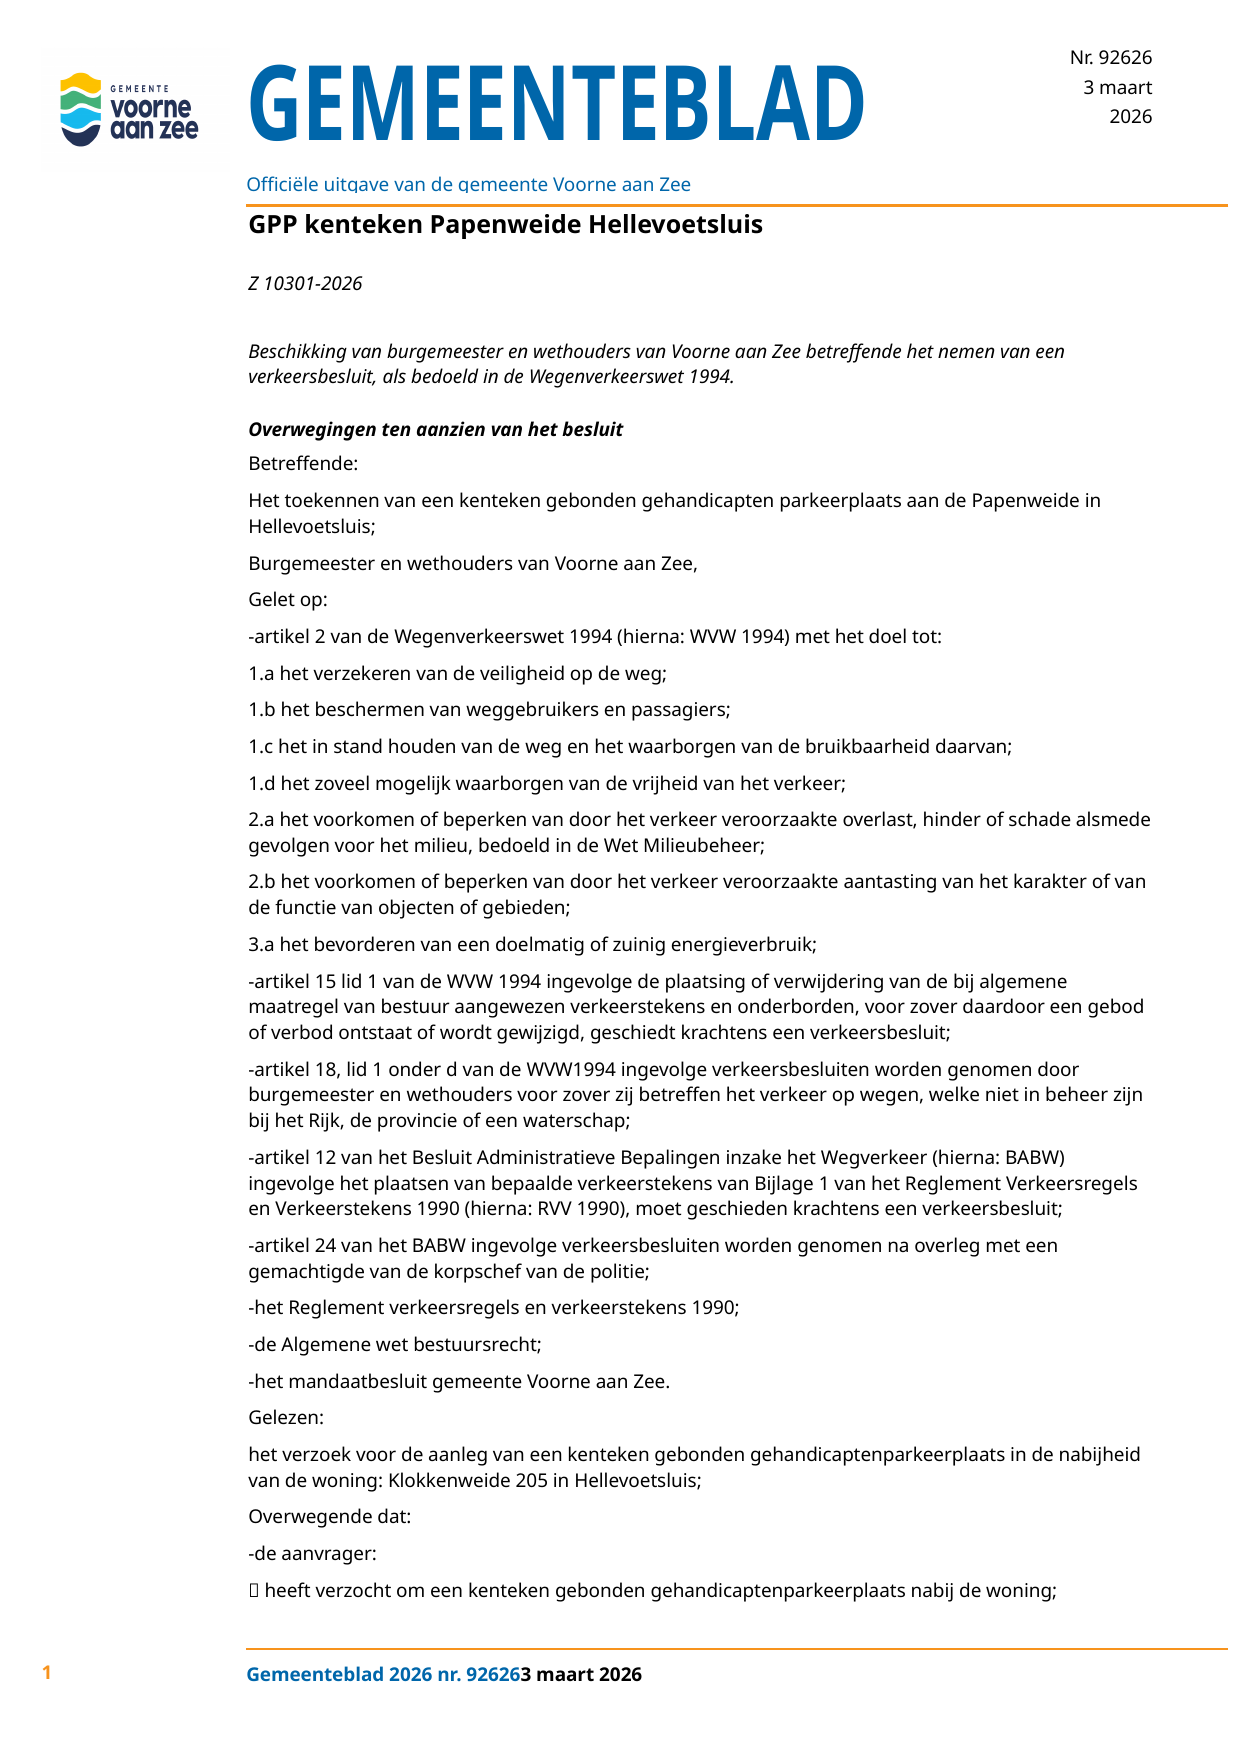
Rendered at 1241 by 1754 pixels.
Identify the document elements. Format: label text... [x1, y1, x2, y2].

text 2.a het voorkomen of beperken van door het verkeer veroorzaakte overlast, hinder of schade alsmede gevolgen voor het milieu, bedoeld in de Wet Milieubeheer; [248, 806, 1152, 858]
text GPP kenteken Papenweide Hellevoetsluis [248, 207, 1152, 241]
text -het Reglement verkeersregels en verkeerstekens 1990; [248, 1294, 1152, 1320]
text Gelet op: [248, 586, 1152, 612]
text Het toekennen van een kenteken gebonden gehandicapten parkeerplaats aan de Papenweide in Hellevoetsluis; [248, 487, 1152, 539]
text Beschikking van burgemeester en wethouders van Voorne aan Zee betreffende het nemen van een verkeersbesluit, als bedoeld in de Wegenverkeerswet 1994. [248, 338, 1152, 389]
text Overwegende dat: [248, 1504, 1152, 1529]
text -de Algemene wet bestuursrecht; [248, 1331, 1152, 1357]
text 1.b het beschermen van weggebruikers en passagiers; [248, 696, 1152, 722]
text -de aanvrager: [248, 1540, 1152, 1566]
text Betreffende: [248, 451, 1152, 476]
text Overwegingen ten aanzien van het besluit [248, 417, 1152, 442]
text 2.b het voorkomen of beperken van door het verkeer veroorzaakte aantasting van het karakter of van de functie van objecten of gebieden; [248, 869, 1152, 920]
picture [41, 47, 231, 172]
text Burgemeester en wethouders van Voorne aan Zee, [248, 550, 1152, 575]
text -artikel 12 van het Besluit Administratieve Bepalingen inzake het Wegverkeer (hierna: BABW) ingevolge het plaatsen van bepaalde verkeerstekens van Bijlage 1 van het Reglement Verkeersregels en Verkeerstekens 1990 (hierna: RVV 1990), moet geschieden krachtens een verkeersbesluit; [248, 1144, 1152, 1221]
text Z 10301-2026 [248, 270, 1152, 296]
text 3.a het bevorderen van een doelmatig of zuinig energieverbruik; [248, 931, 1152, 957]
text -artikel 15 lid 1 van de WVW 1994 ingevolge de plaatsing of verwijdering van de bij algemene maatregel van bestuur aangewezen verkeerstekens en onderborden, voor zover daardoor een gebod of verbod ontstaat of wordt gewijzigd, geschiedt krachtens een verkeersbesluit; [248, 968, 1152, 1045]
text 1.a het verzekeren van de veiligheid op de weg; [248, 660, 1152, 685]
text Gelezen: [248, 1404, 1152, 1430]
text -artikel 2 van de Wegenverkeerswet 1994 (hierna: WVW 1994) met het doel tot: [248, 623, 1152, 649]
text het verzoek voor de aanleg van een kenteken gebonden gehandicaptenparkeerplaats in de nabijheid van de woning: Klokkenweide 205 in Hellevoetsluis; [248, 1441, 1152, 1493]
text  heeft verzocht om een kenteken gebonden gehandicaptenparkeerplaats nabij de woning; [248, 1577, 1152, 1603]
text 1.d het zoveel mogelijk waarborgen van de vrijheid van het verkeer; [248, 770, 1152, 795]
text -het mandaatbesluit gemeente Voorne aan Zee. [248, 1368, 1152, 1394]
text 1.c het in stand houden van de weg en het waarborgen van de bruikbaarheid daarvan; [248, 733, 1152, 759]
text -artikel 18, lid 1 onder d van de WVW1994 ingevolge verkeersbesluiten worden genomen door burgemeester en wethouders voor zover zij betreffen het verkeer op wegen, welke niet in beheer zijn bij het Rijk, de provincie of een waterschap; [248, 1056, 1152, 1133]
text -artikel 24 van het BABW ingevolge verkeersbesluiten worden genomen na overleg met een gemachtigde van de korpschef van de politie; [248, 1232, 1152, 1284]
